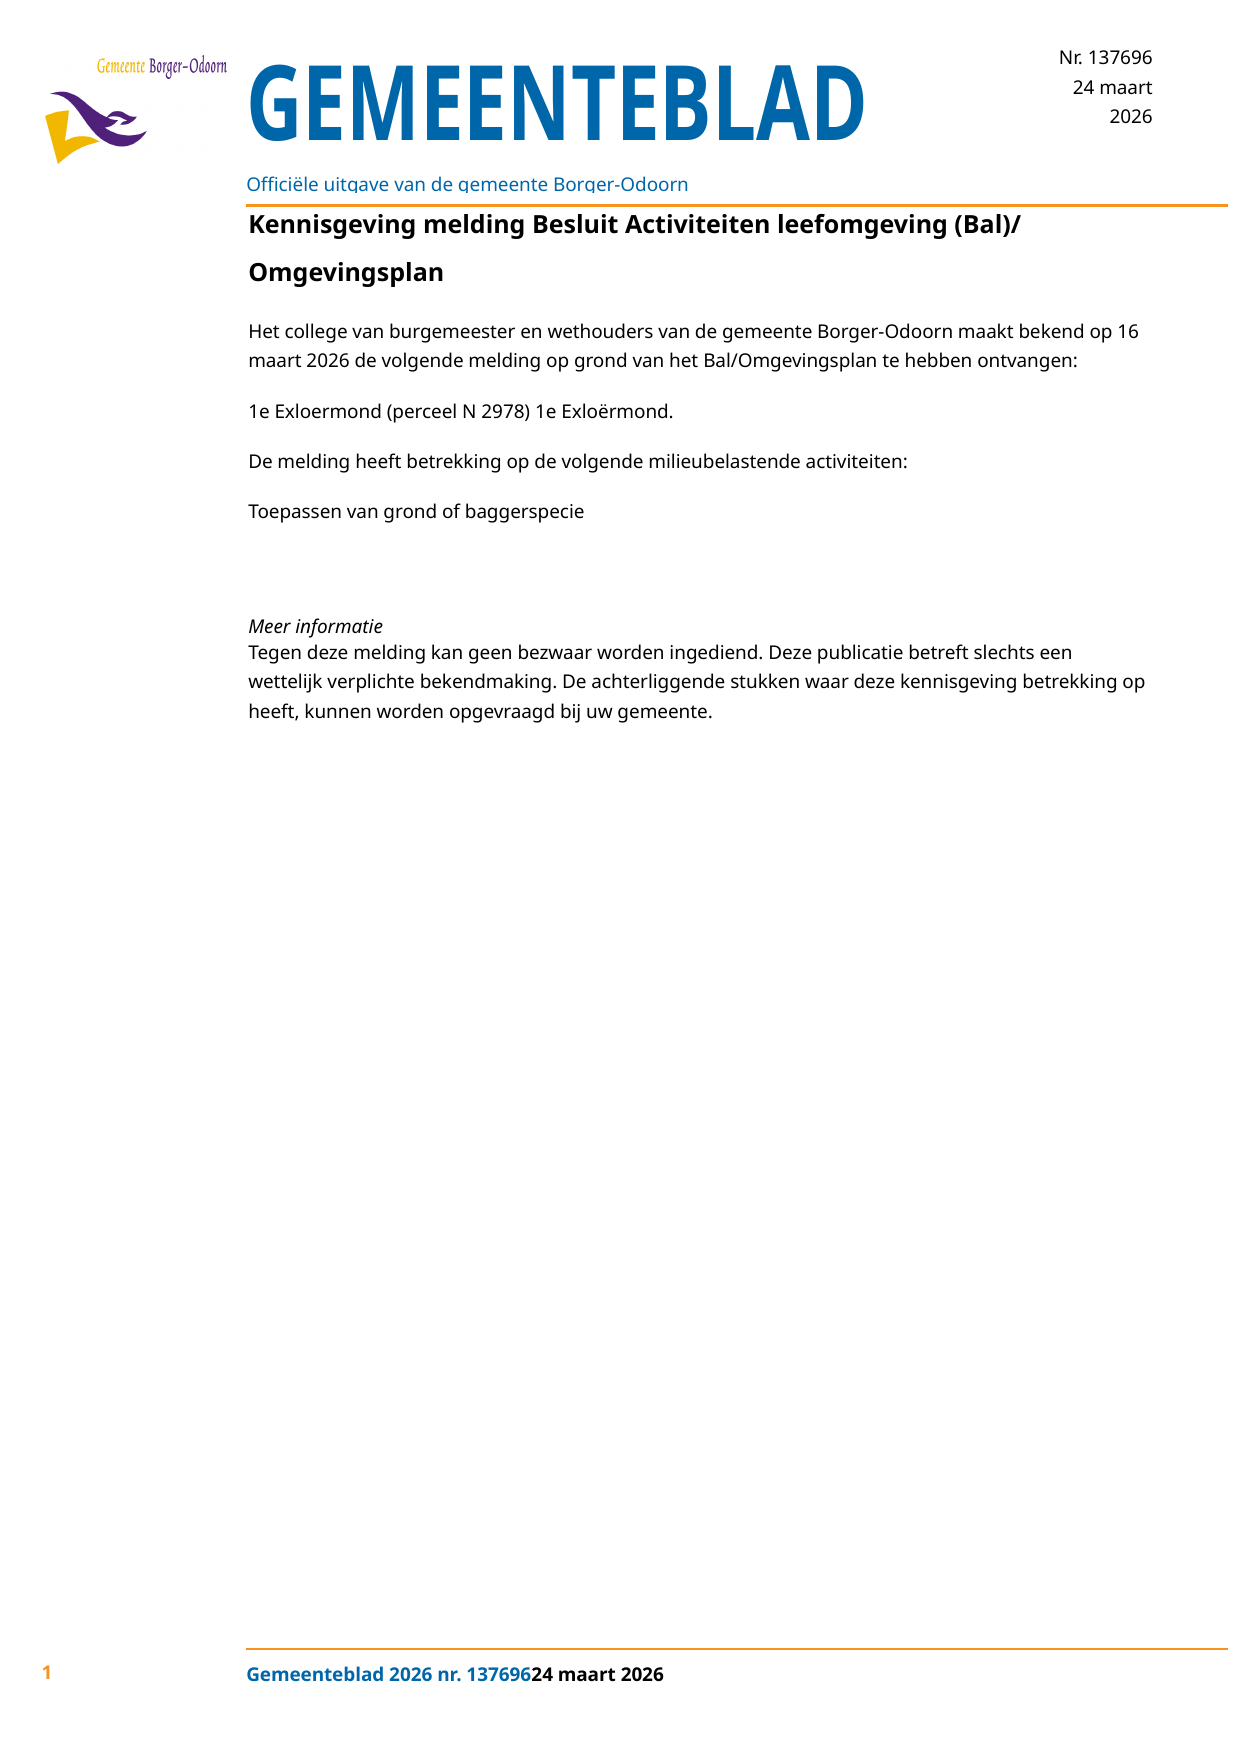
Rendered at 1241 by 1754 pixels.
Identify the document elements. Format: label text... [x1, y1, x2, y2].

picture [41, 47, 231, 172]
text Het college van burgemeester en wethouders van de gemeente Borger-Odoorn maakt bekend op 16 maart 2026 de volgende melding op grond van het Bal/Omgevingsplan te hebben ontvangen: [248, 318, 1152, 373]
text Tegen deze melding kan geen bezwaar worden ingediend. Deze publicatie betreft slechts een wettelijk verplichte bekendmaking. De achterliggende stukken waar deze kennisgeving betrekking op heeft, kunnen worden opgevraagd bij uw gemeente. [248, 639, 1152, 724]
text De melding heeft betrekking op de volgende milieubelastende activiteiten: [248, 448, 1152, 474]
text Meer informatie [248, 613, 1152, 639]
text 1e Exloermond (perceel N 2978) 1e Exloërmond. [248, 398, 1152, 424]
text Kennisgeving melding Besluit Activiteiten leefomgeving (Bal)/ Omgevingsplan [248, 207, 1152, 288]
text Toepassen van grond of baggerspecie [248, 499, 1152, 524]
